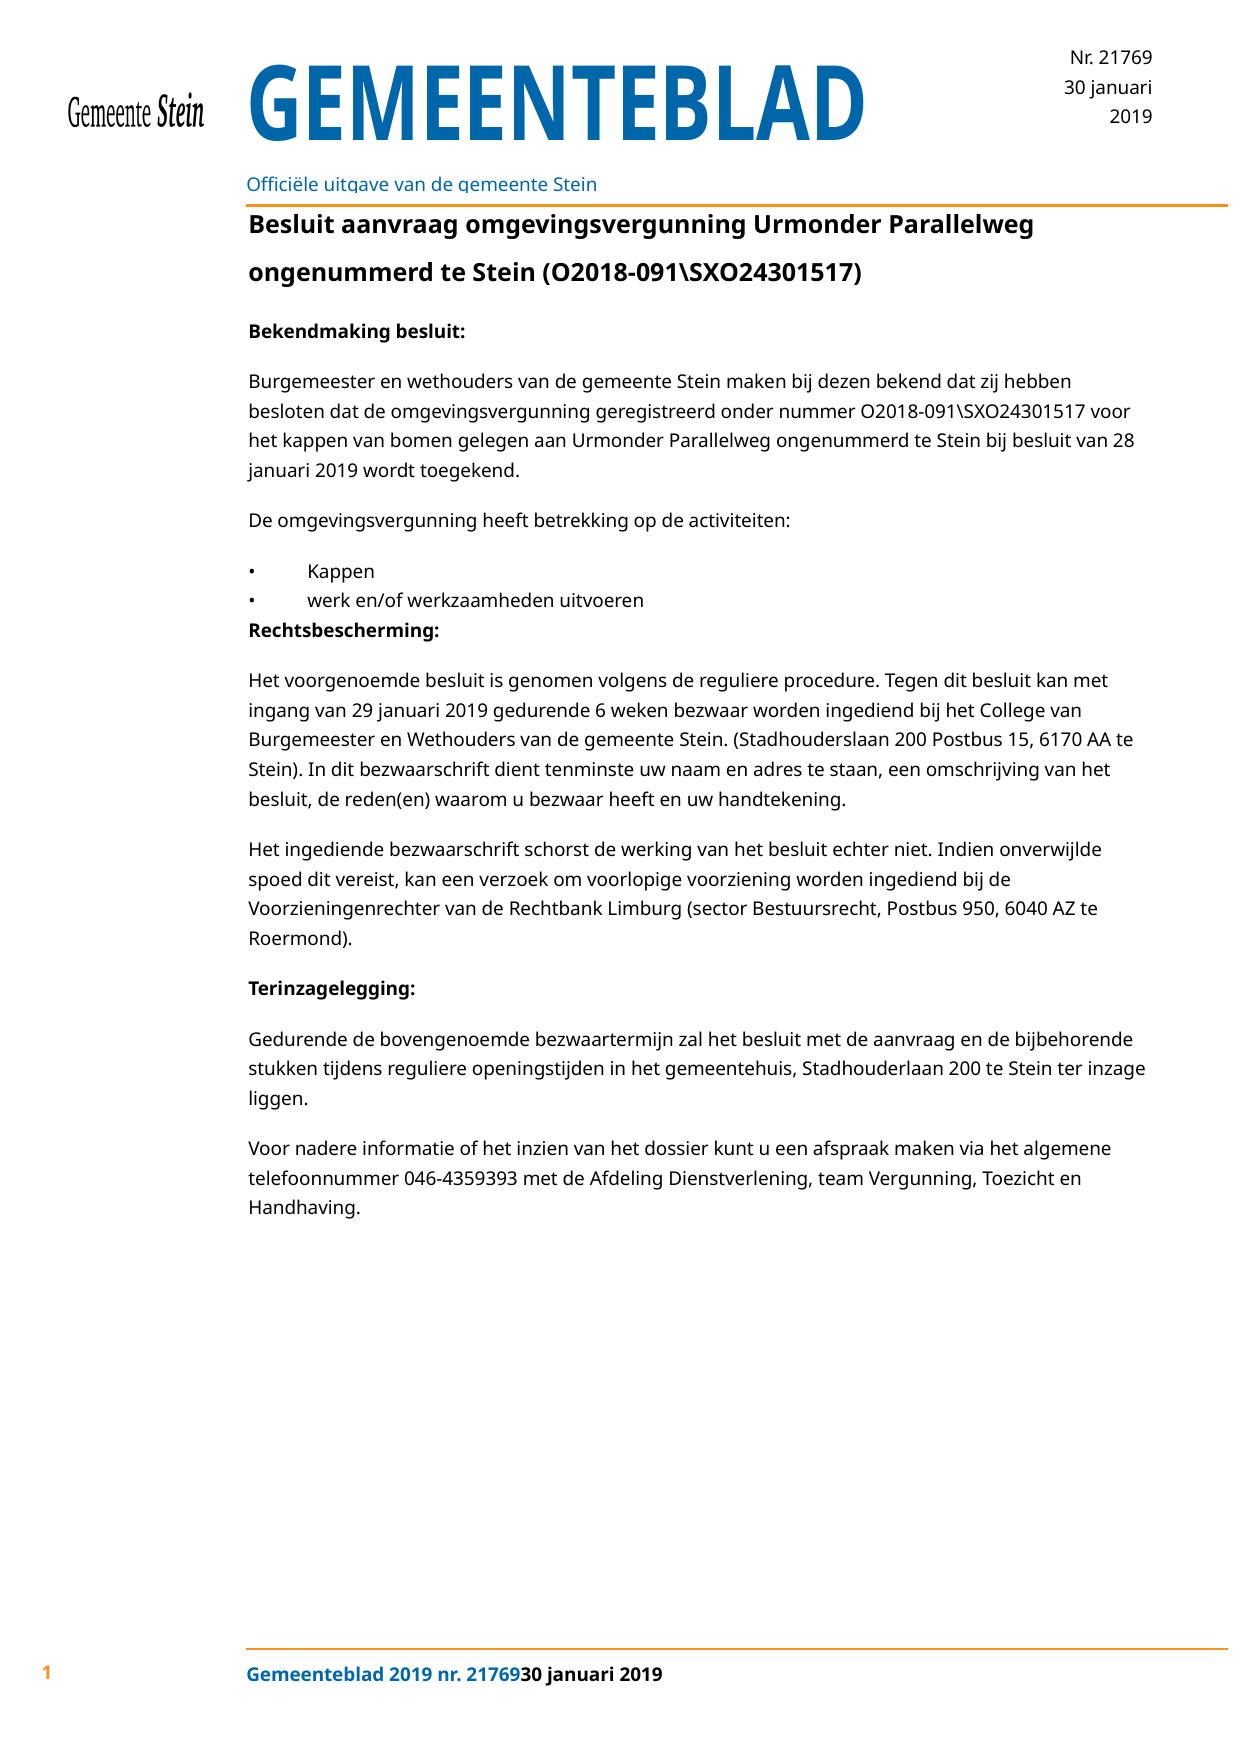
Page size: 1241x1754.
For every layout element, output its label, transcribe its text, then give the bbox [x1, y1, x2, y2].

text Het voorgenoemde besluit is genomen volgens de reguliere procedure. Tegen dit besluit kan met ingang van 29 januari 2019 gedurende 6 weken bezwaar worden ingediend bij het College van Burgemeester en Wethouders van de gemeente Stein. (Stadhouderslaan 200 Postbus 15, 6170 AA te Stein). In dit bezwaarschrift dient tenminste uw naam en adres te staan, een omschrijving van het besluit, de reden(en) waarom u bezwaar heeft en uw handtekening. [248, 667, 1152, 812]
text Het ingediende bezwaarschrift schorst de werking van het besluit echter niet. Indien onverwijlde spoed dit vereist, kan een verzoek om voorlopige voorziening worden ingediend bij de Voorzieningenrechter van de Rechtbank Limburg (sector Bestuursrecht, Postbus 950, 6040 AZ te Roermond). [248, 836, 1152, 951]
text Burgemeester en wethouders van de gemeente Stein maken bij dezen bekend dat zij hebben besloten dat de omgevingsvergunning geregistreerd onder nummer O2018-091\SXO24301517 voor het kappen van bomen gelegen aan Urmonder Parallelweg ongenummerd te Stein bij besluit van 28 januari 2019 wordt toegekend. [248, 368, 1152, 483]
list Kappen [248, 558, 1152, 584]
text Besluit aanvraag omgevingsvergunning Urmonder Parallelweg ongenummerd te Stein (O2018-091\SXO24301517) [248, 207, 1152, 288]
text Terinzagelegging: [248, 975, 1152, 1001]
text Rechtsbescherming: [248, 617, 1152, 643]
list werk en/of werkzaamheden uitvoeren [248, 587, 1152, 613]
text Voor nadere informatie of het inzien van het dossier kunt u een afspraak maken via het algemene telefoonnummer 046-4359393 met de Afdeling Dienstverlening, team Vergunning, Toezicht en Handhaving. [248, 1135, 1152, 1220]
picture [41, 47, 231, 172]
text De omgevingsvergunning heeft betrekking op de activiteiten: [248, 507, 1152, 533]
text Gedurende de bovengenoemde bezwaartermijn zal het besluit met de aanvraag en de bijbehorende stukken tijdens reguliere openingstijden in het gemeentehuis, Stadhouderlaan 200 te Stein ter inzage liggen. [248, 1026, 1152, 1111]
text Bekendmaking besluit: [248, 318, 1152, 344]
